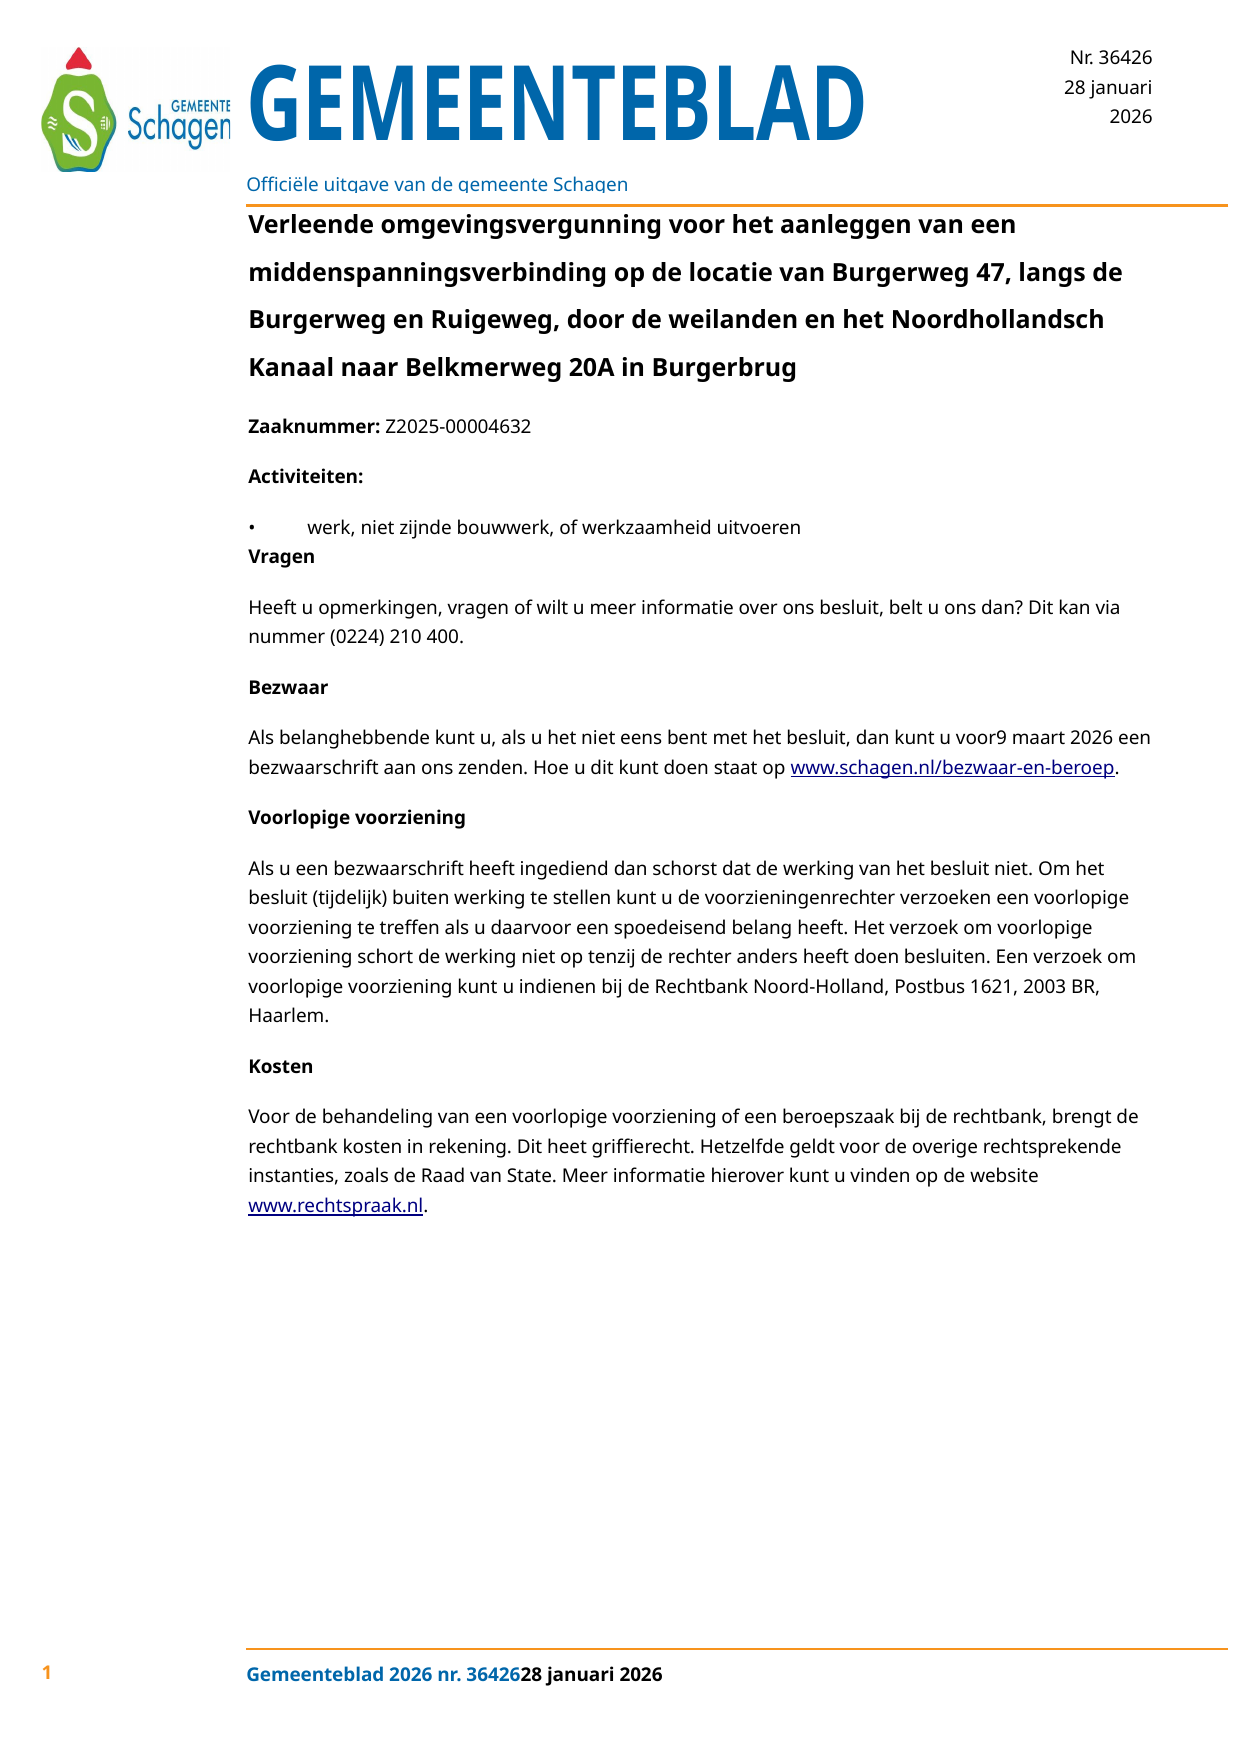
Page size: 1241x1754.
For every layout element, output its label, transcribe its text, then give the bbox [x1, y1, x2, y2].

list werk, niet zijnde bouwwerk, of werkzaamheid uitvoeren [248, 514, 1152, 540]
text Als u een bezwaarschrift heeft ingediend dan schorst dat de werking van het besluit niet. Om het besluit (tijdelijk) buiten werking te stellen kunt u de voorzieningenrechter verzoeken een voorlopige voorziening te treffen als u daarvoor een spoedeisend belang heeft. Het verzoek om voorlopige voorziening schort de werking niet op tenzij de rechter anders heeft doen besluiten. Een verzoek om voorlopige voorziening kunt u indienen bij de Rechtbank Noord-Holland, Postbus 1621, 2003 BR, Haarlem. [248, 855, 1152, 1028]
text Kosten [248, 1053, 1152, 1079]
text Zaaknummer: Z2025-00004632 [248, 413, 1152, 439]
text Voorlopige voorziening [248, 804, 1152, 830]
text Bezwaar [248, 674, 1152, 700]
text Voor de behandeling van een voorlopige voorziening of een beroepszaak bij de rechtbank, brengt de rechtbank kosten in rekening. Dit heet griffierecht. Hetzelfde geldt voor de overige rechtsprekende instanties, zoals de Raad van State. Meer informatie hierover kunt u vinden op de website www.rechtspraak.nl. [248, 1103, 1152, 1218]
picture [41, 47, 231, 172]
text Activiteiten: [248, 463, 1152, 489]
text Als belanghebbende kunt u, als u het niet eens bent met het besluit, dan kunt u voor9 maart 2026 een bezwaarschrift aan ons zenden. Hoe u dit kunt doen staat op www.schagen.nl/bezwaar-en-beroep. [248, 724, 1152, 780]
text Vragen [248, 543, 1152, 569]
text Verleende omgevingsvergunning voor het aanleggen van een middenspanningsverbinding op de locatie van Burgerweg 47, langs de Burgerweg en Ruigeweg, door de weilanden en het Noordhollandsch Kanaal naar Belkmerweg 20A in Burgerbrug [248, 207, 1152, 384]
text Heeft u opmerkingen, vragen of wilt u meer informatie over ons besluit, belt u ons dan? Dit kan via nummer (0224) 210 400. [248, 594, 1152, 649]
